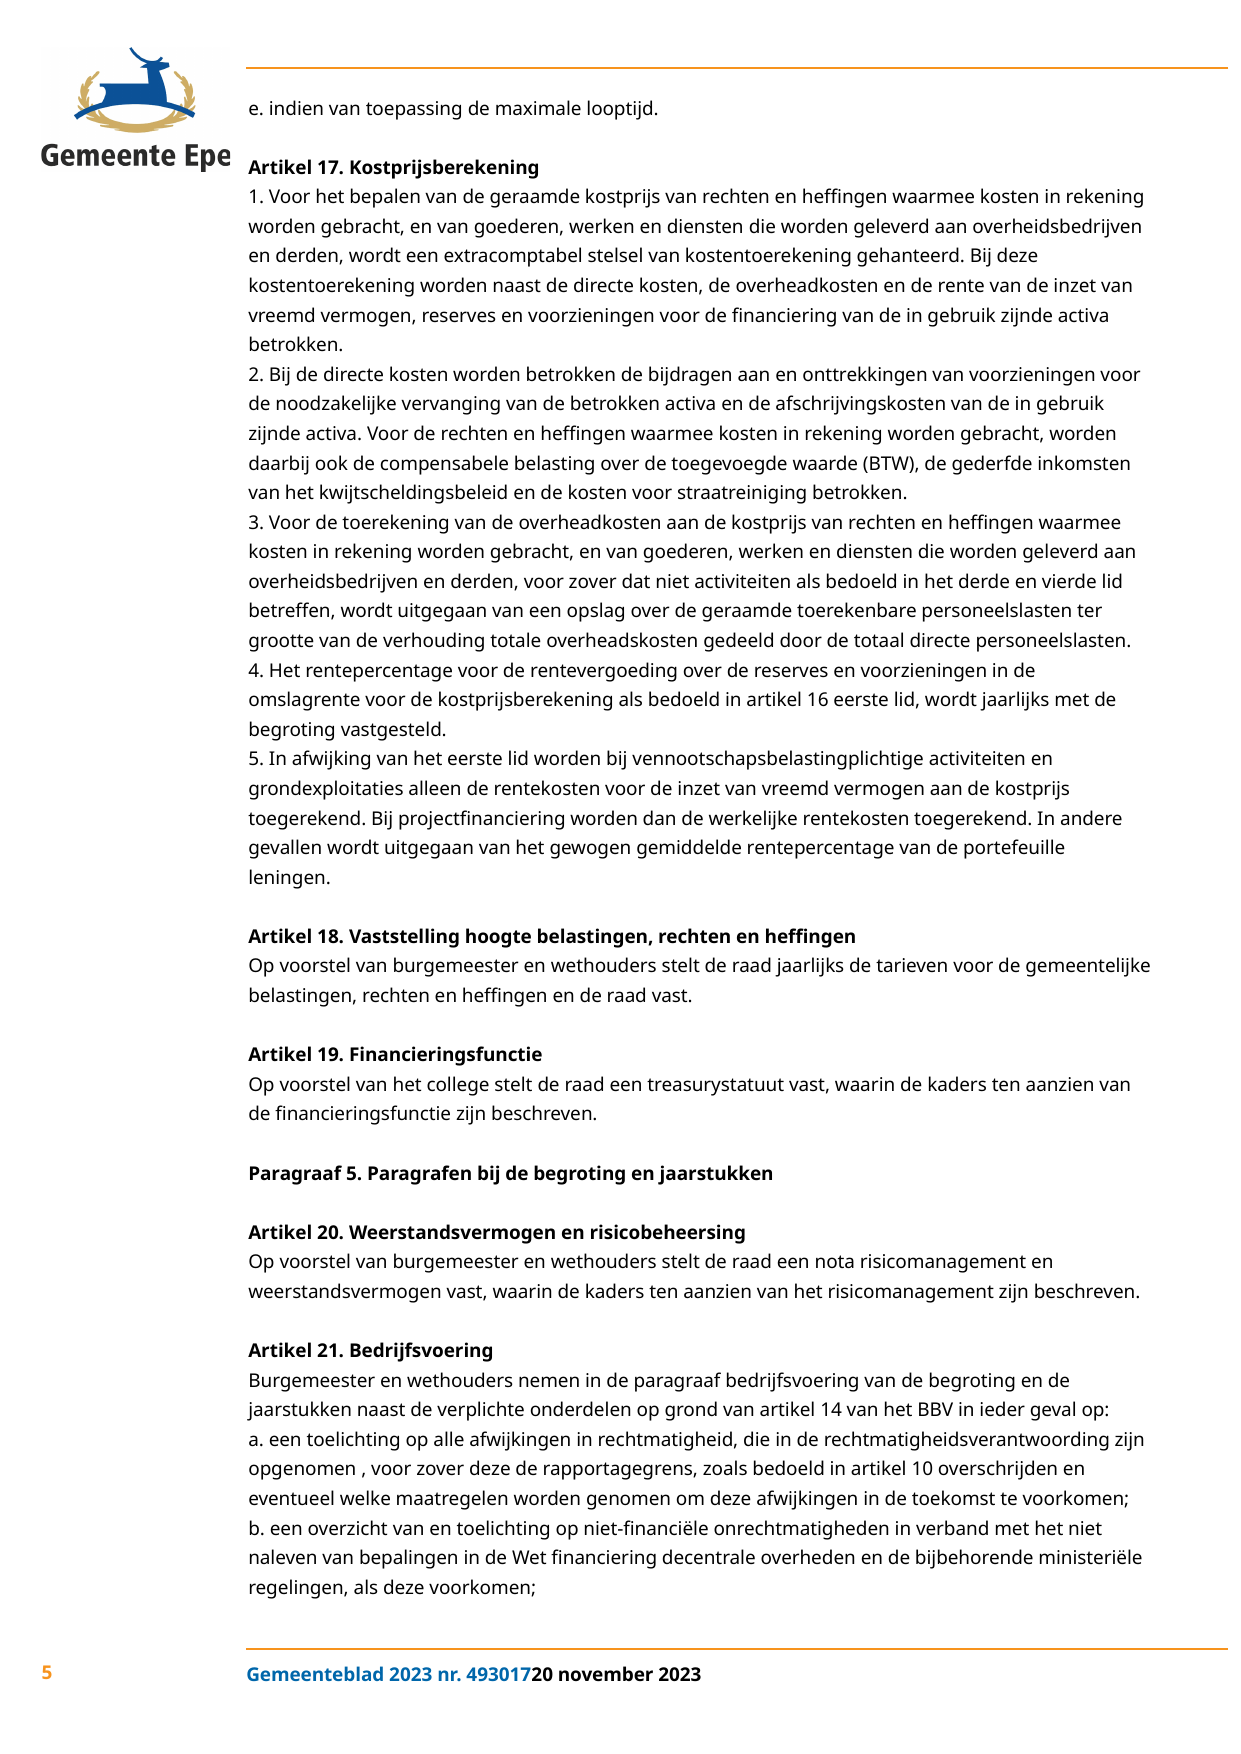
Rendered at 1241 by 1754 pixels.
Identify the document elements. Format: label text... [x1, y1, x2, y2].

text 4. Het rentepercentage voor de rentevergoeding over de reserves en voorzieningen in de omslagrente voor de kostprijsberekening als bedoeld in artikel 16 eerste lid, wordt jaarlijks met de begroting vastgesteld. [248, 657, 1152, 742]
text Paragraaf 5. Paragrafen bij de begroting en jaarstukken [248, 1160, 1152, 1186]
text b. een overzicht van en toelichting op niet-financiële onrechtmatigheden in verband met het niet naleven van bepalingen in de Wet financiering decentrale overheden en de bijbehorende ministeriële regelingen, als deze voorkomen; [248, 1515, 1152, 1600]
text 1. Voor het bepalen van de geraamde kostprijs van rechten en heffingen waarmee kosten in rekening worden gebracht, en van goederen, werken en diensten die worden geleverd aan overheidsbedrijven en derden, wordt een extracomptabel stelsel van kostentoerekening gehanteerd. Bij deze kostentoerekening worden naast de directe kosten, de overheadkosten en de rente van de inzet van vreemd vermogen, reserves en voorzieningen voor de financiering van de in gebruik zijnde activa betrokken. [248, 183, 1152, 357]
text 2. Bij de directe kosten worden betrokken de bijdragen aan en onttrekkingen van voorzieningen voor de noodzakelijke vervanging van de betrokken activa en de afschrijvingskosten van de in gebruik zijnde activa. Voor de rechten en heffingen waarmee kosten in rekening worden gebracht, worden daarbij ook de compensabele belasting over de toegevoegde waarde (BTW), de gederfde inkomsten van het kwijtscheldingsbeleid en de kosten voor straatreiniging betrokken. [248, 361, 1152, 505]
text Artikel 21. Bedrijfsvoering [248, 1337, 1152, 1363]
text 3. Voor de toerekening van de overheadkosten aan de kostprijs van rechten en heffingen waarmee kosten in rekening worden gebracht, en van goederen, werken en diensten die worden geleverd aan overheidsbedrijven en derden, voor zover dat niet activiteiten als bedoeld in het derde en vierde lid betreffen, wordt uitgegaan van een opslag over de geraamde toerekenbare personeelslasten ter grootte van de verhouding totale overheadskosten gedeeld door de totaal directe personeelslasten. [248, 509, 1152, 653]
text Op voorstel van burgemeester en wethouders stelt de raad jaarlijks de tarieven voor de gemeentelijke belastingen, rechten en heffingen en de raad vast. [248, 953, 1152, 1008]
picture [41, 47, 231, 172]
text Op voorstel van het college stelt de raad een treasurystatuut vast, waarin de kaders ten aanzien van de financieringsfunctie zijn beschreven. [248, 1071, 1152, 1126]
text Artikel 17. Kostprijsberekening [248, 154, 1152, 180]
text Op voorstel van burgemeester en wethouders stelt de raad een nota risicomanagement en weerstandsvermogen vast, waarin de kaders ten aanzien van het risicomanagement zijn beschreven. [248, 1248, 1152, 1304]
text Artikel 19. Financieringsfunctie [248, 1041, 1152, 1067]
text Artikel 20. Weerstandsvermogen en risicobeheersing [248, 1219, 1152, 1245]
text e. indien van toepassing de maximale looptijd. [248, 95, 1152, 121]
text a. een toelichting op alle afwijkingen in rechtmatigheid, die in de rechtmatigheidsverantwoording zijn opgenomen , voor zover deze de rapportagegrens, zoals bedoeld in artikel 10 overschrijden en eventueel welke maatregelen worden genomen om deze afwijkingen in de toekomst te voorkomen; [248, 1426, 1152, 1511]
text Artikel 18. Vaststelling hoogte belastingen, rechten en heffingen [248, 923, 1152, 949]
text 5. In afwijking van het eerste lid worden bij vennootschapsbelastingplichtige activiteiten en grondexploitaties alleen de rentekosten voor de inzet van vreemd vermogen aan de kostprijs toegerekend. Bij projectfinanciering worden dan de werkelijke rentekosten toegerekend. In andere gevallen wordt uitgegaan van het gewogen gemiddelde rentepercentage van de portefeuille leningen. [248, 746, 1152, 890]
text Burgemeester en wethouders nemen in de paragraaf bedrijfsvoering van de begroting en de jaarstukken naast de verplichte onderdelen op grond van artikel 14 van het BBV in ieder geval op: [248, 1367, 1152, 1422]
